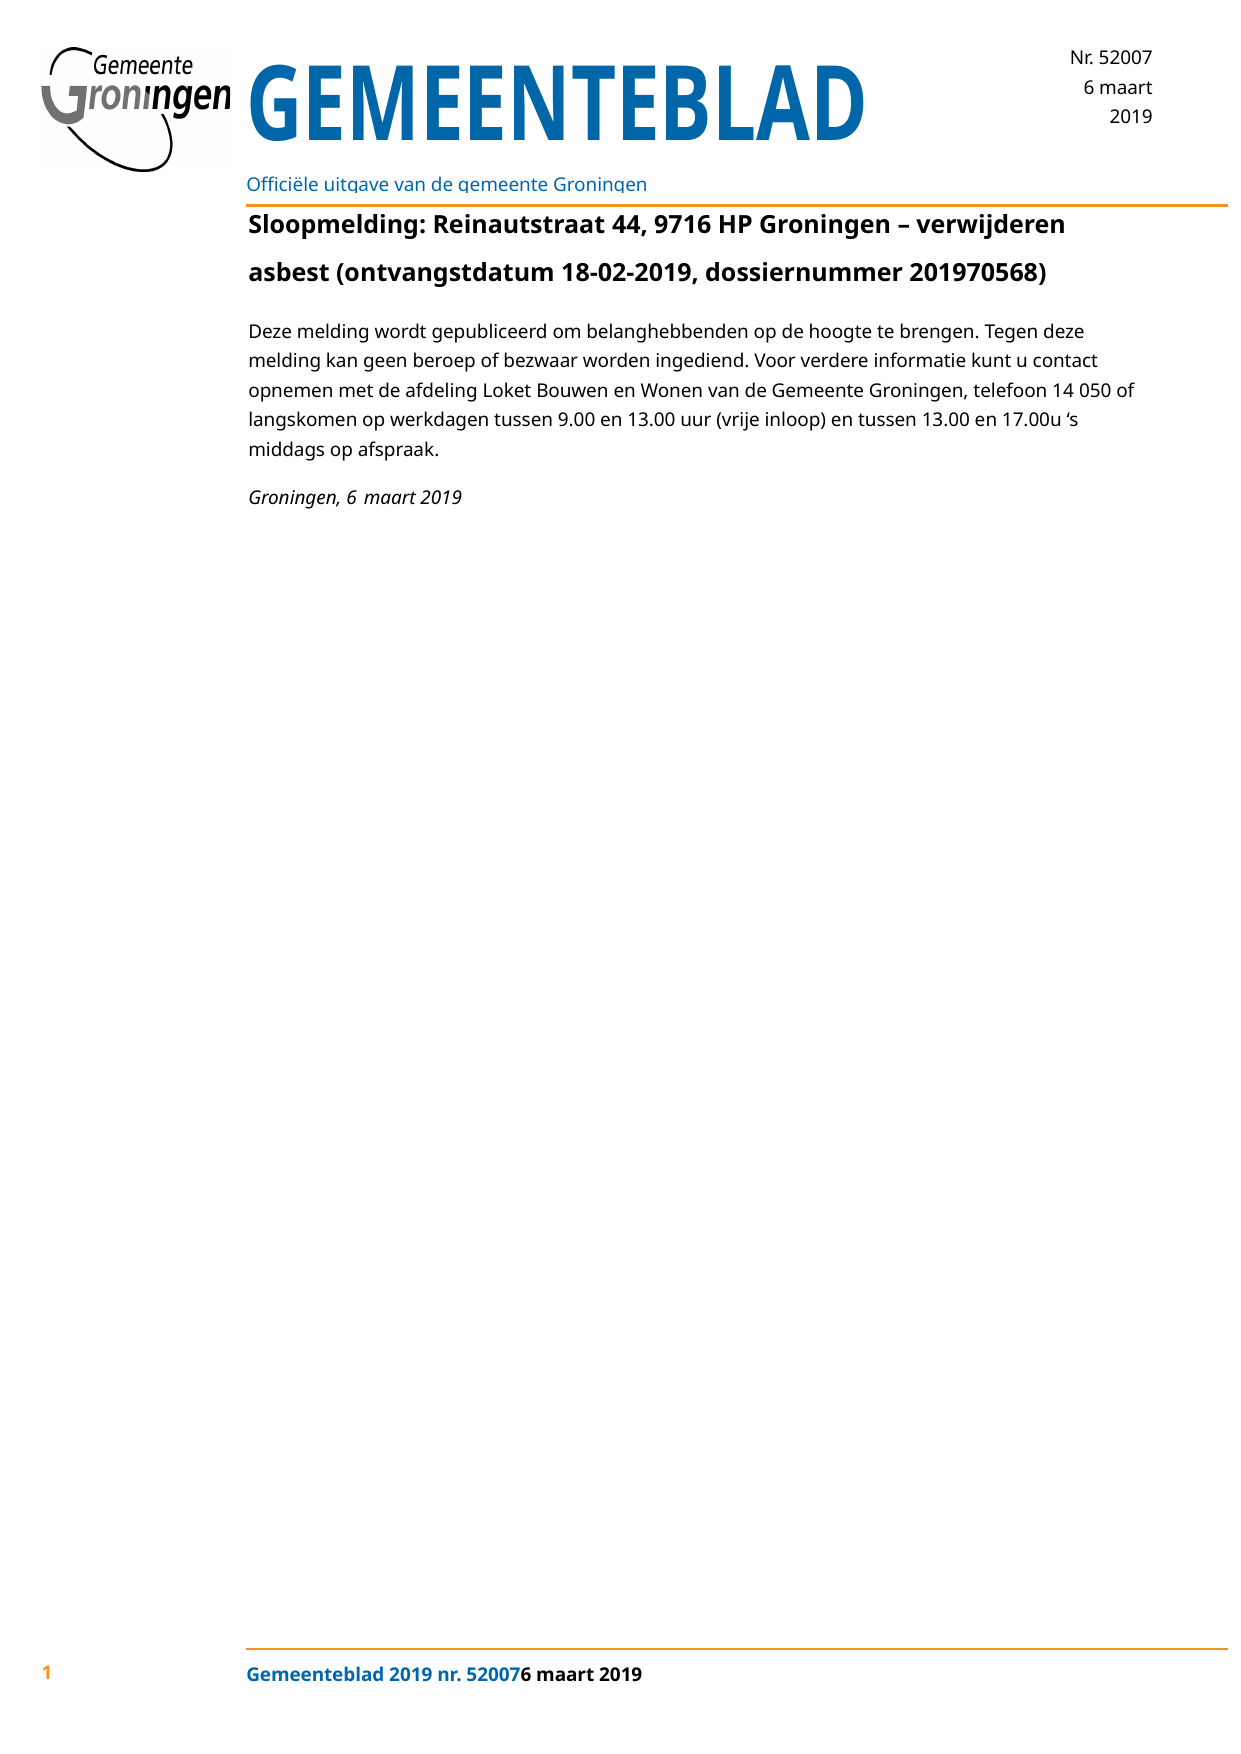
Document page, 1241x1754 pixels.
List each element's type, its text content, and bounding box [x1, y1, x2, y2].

picture [41, 47, 231, 172]
text Groningen, 6 maart 2019 [248, 484, 1152, 510]
text Deze melding wordt gepubliceerd om belanghebbenden op de hoogte te brengen. Tegen deze melding kan geen beroep of bezwaar worden ingediend. Voor verdere informatie kunt u contact opnemen met de afdeling Loket Bouwen en Wonen van de Gemeente Groningen, telefoon 14 050 of langskomen op werkdagen tussen 9.00 en 13.00 uur (vrije inloop) en tussen 13.00 en 17.00u ‘s middags op afspraak. [248, 318, 1152, 462]
text Sloopmelding: Reinautstraat 44, 9716 HP Groningen – verwijderen asbest (ontvangstdatum 18-02-2019, dossiernummer 201970568) [248, 207, 1152, 288]
